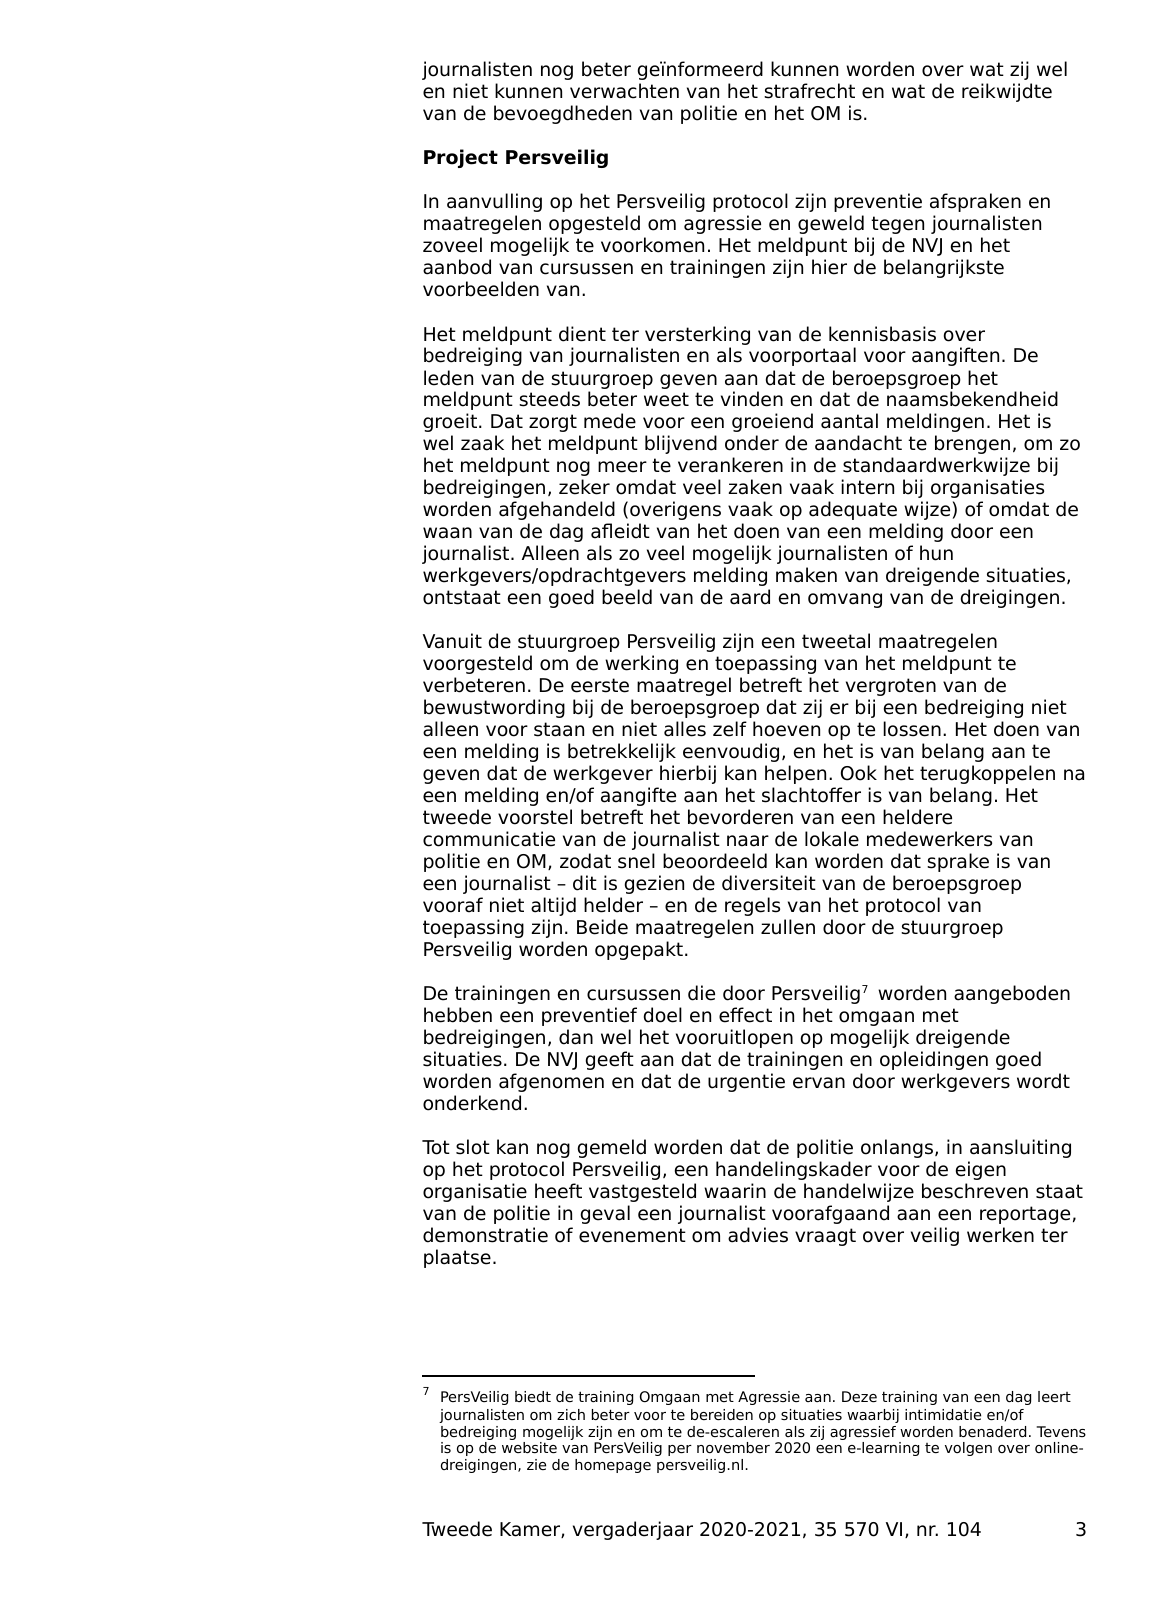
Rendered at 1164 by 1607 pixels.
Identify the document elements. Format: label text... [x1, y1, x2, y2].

text Tot slot kan nog gemeld worden dat de politie onlangs, in aansluiting op het protocol Persveilig, een handelingskader voor de eigen organisatie heeft vastgesteld waarin de handelwijze beschreven staat van de politie in geval een journalist voorafgaand aan een reportage, demonstratie of evenement om advies vraagt over veilig werken ter plaatse. [422, 1137, 1087, 1269]
subtitle Project Persveilig [422, 147, 1087, 169]
text PersVeilig biedt de training Omgaan met Agressie aan. Deze training van een dag leert journalisten om zich beter voor te bereiden op situaties waarbij intimidatie en/of bedreiging mogelijk zijn en om te de-escaleren als zij agressief worden benaderd. Tevens is op de website van PersVeilig per november 2020 een e-learning te volgen over online-dreigingen, zie de homepage persveilig.nl. [422, 1385, 1087, 1474]
text Vanuit de stuurgroep Persveilig zijn een tweetal maatregelen voorgesteld om de werking en toepassing van het meldpunt te verbeteren. De eerste maatregel betreft het vergroten van de bewustwording bij de beroepsgroep dat zij er bij een bedreiging niet alleen voor staan en niet alles zelf hoeven op te lossen. Het doen van een melding is betrekkelijk eenvoudig, en het is van belang aan te geven dat de werkgever hierbij kan helpen. Ook het terugkoppelen na een melding en/of aangifte aan het slachtoffer is van belang. Het tweede voorstel betreft het bevorderen van een heldere communicatie van de journalist naar de lokale medewerkers van politie en OM, zodat snel beoordeeld kan worden dat sprake is van een journalist – dit is gezien de diversiteit van de beroepsgroep vooraf niet altijd helder – en de regels van het protocol van toepassing zijn. Beide maatregelen zullen door de stuurgroep Persveilig worden opgepakt. [422, 631, 1087, 961]
text Het meldpunt dient ter versterking van de kennisbasis over bedreiging van journalisten en als voorportaal voor aangiften. De leden van de stuurgroep geven aan dat de beroepsgroep het meldpunt steeds beter weet te vinden en dat de naamsbekendheid groeit. Dat zorgt mede voor een groeiend aantal meldingen. Het is wel zaak het meldpunt blijvend onder de aandacht te brengen, om zo het meldpunt nog meer te verankeren in de standaardwerkwijze bij bedreigingen, zeker omdat veel zaken vaak intern bij organisaties worden afgehandeld (overigens vaak op adequate wijze) of omdat de waan van de dag afleidt van het doen van een melding door een journalist. Alleen als zo veel mogelijk journalisten of hun werkgevers/opdrachtgevers melding maken van dreigende situaties, ontstaat een goed beeld van de aard en omvang van de dreigingen. [422, 323, 1087, 609]
text journalisten nog beter geïnformeerd kunnen worden over wat zij wel en niet kunnen verwachten van het strafrecht en wat de reikwijdte van de bevoegdheden van politie en het OM is. [422, 59, 1087, 125]
text In aanvulling op het Persveilig protocol zijn preventie afspraken en maatregelen opgesteld om agressie en geweld tegen journalisten zoveel mogelijk te voorkomen. Het meldpunt bij de NVJ en het aanbod van cursussen en trainingen zijn hier de belangrijkste voorbeelden van. [422, 191, 1087, 301]
text De trainingen en cursussen die door Persveilig worden aangeboden hebben een preventief doel en effect in het omgaan met bedreigingen, dan wel het vooruitlopen op mogelijk dreigende situaties. De NVJ geeft aan dat de trainingen en opleidingen goed worden afgenomen en dat de urgentie ervan door werkgevers wordt onderkend. [422, 983, 1087, 1115]
